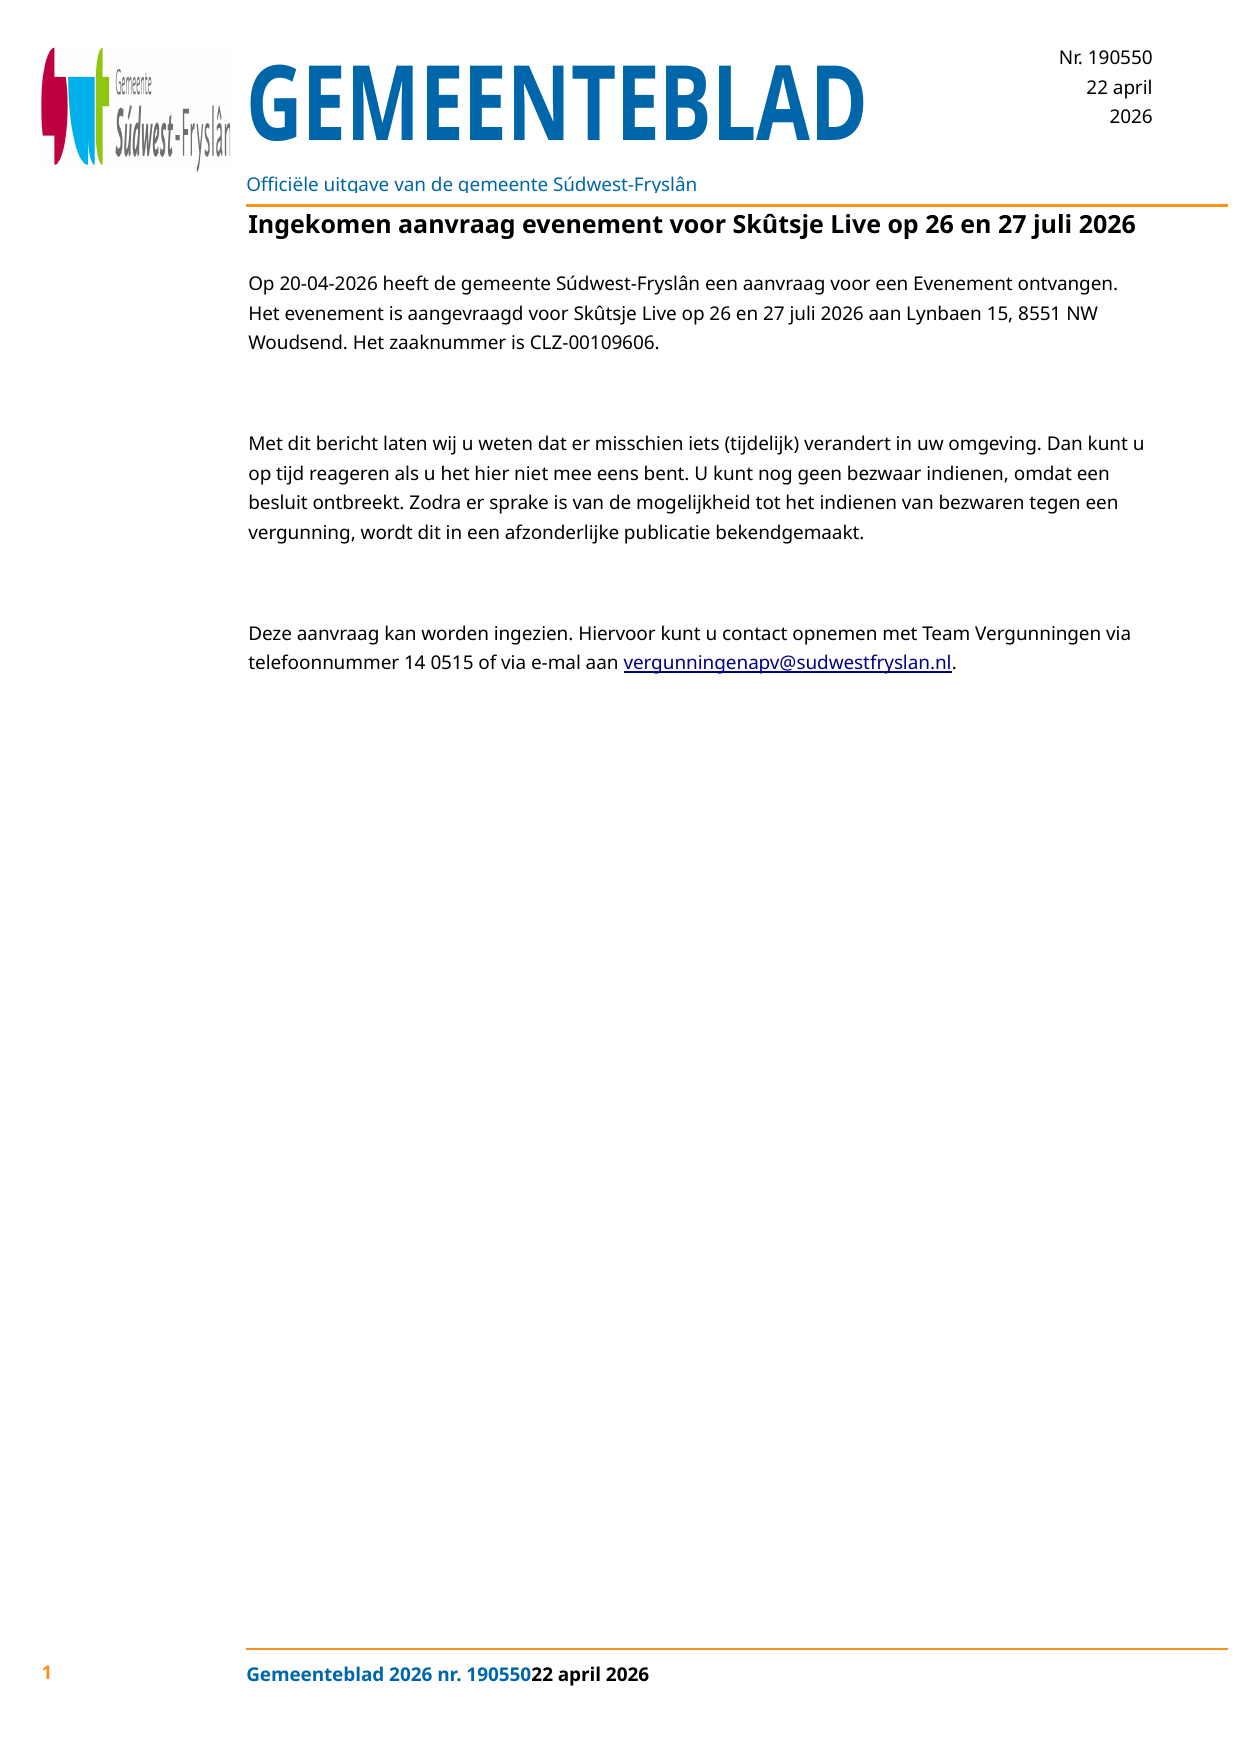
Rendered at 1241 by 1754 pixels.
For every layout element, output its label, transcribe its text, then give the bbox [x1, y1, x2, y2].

text Ingekomen aanvraag evenement voor Skûtsje Live op 26 en 27 juli 2026 [248, 207, 1152, 241]
picture [41, 47, 231, 172]
text Deze aanvraag kan worden ingezien. Hiervoor kunt u contact opnemen met Team Vergunningen via telefoonnummer 14 0515 of via e-mal aan vergunningenapv@sudwestfryslan.nl. [248, 620, 1152, 675]
text Op 20-04-2026 heeft de gemeente Súdwest-Fryslân een aanvraag voor een Evenement ontvangen. Het evenement is aangevraagd voor Skûtsje Live op 26 en 27 juli 2026 aan Lynbaen 15, 8551 NW Woudsend. Het zaaknummer is CLZ-00109606. [248, 270, 1152, 355]
text Met dit bericht laten wij u weten dat er misschien iets (tijdelijk) verandert in uw omgeving. Dan kunt u op tijd reageren als u het hier niet mee eens bent. U kunt nog geen bezwaar indienen, omdat een besluit ontbreekt. Zodra er sprake is van de mogelijkheid tot het indienen van bezwaren tegen een vergunning, wordt dit in een afzonderlijke publicatie bekendgemaakt. [248, 430, 1152, 545]
